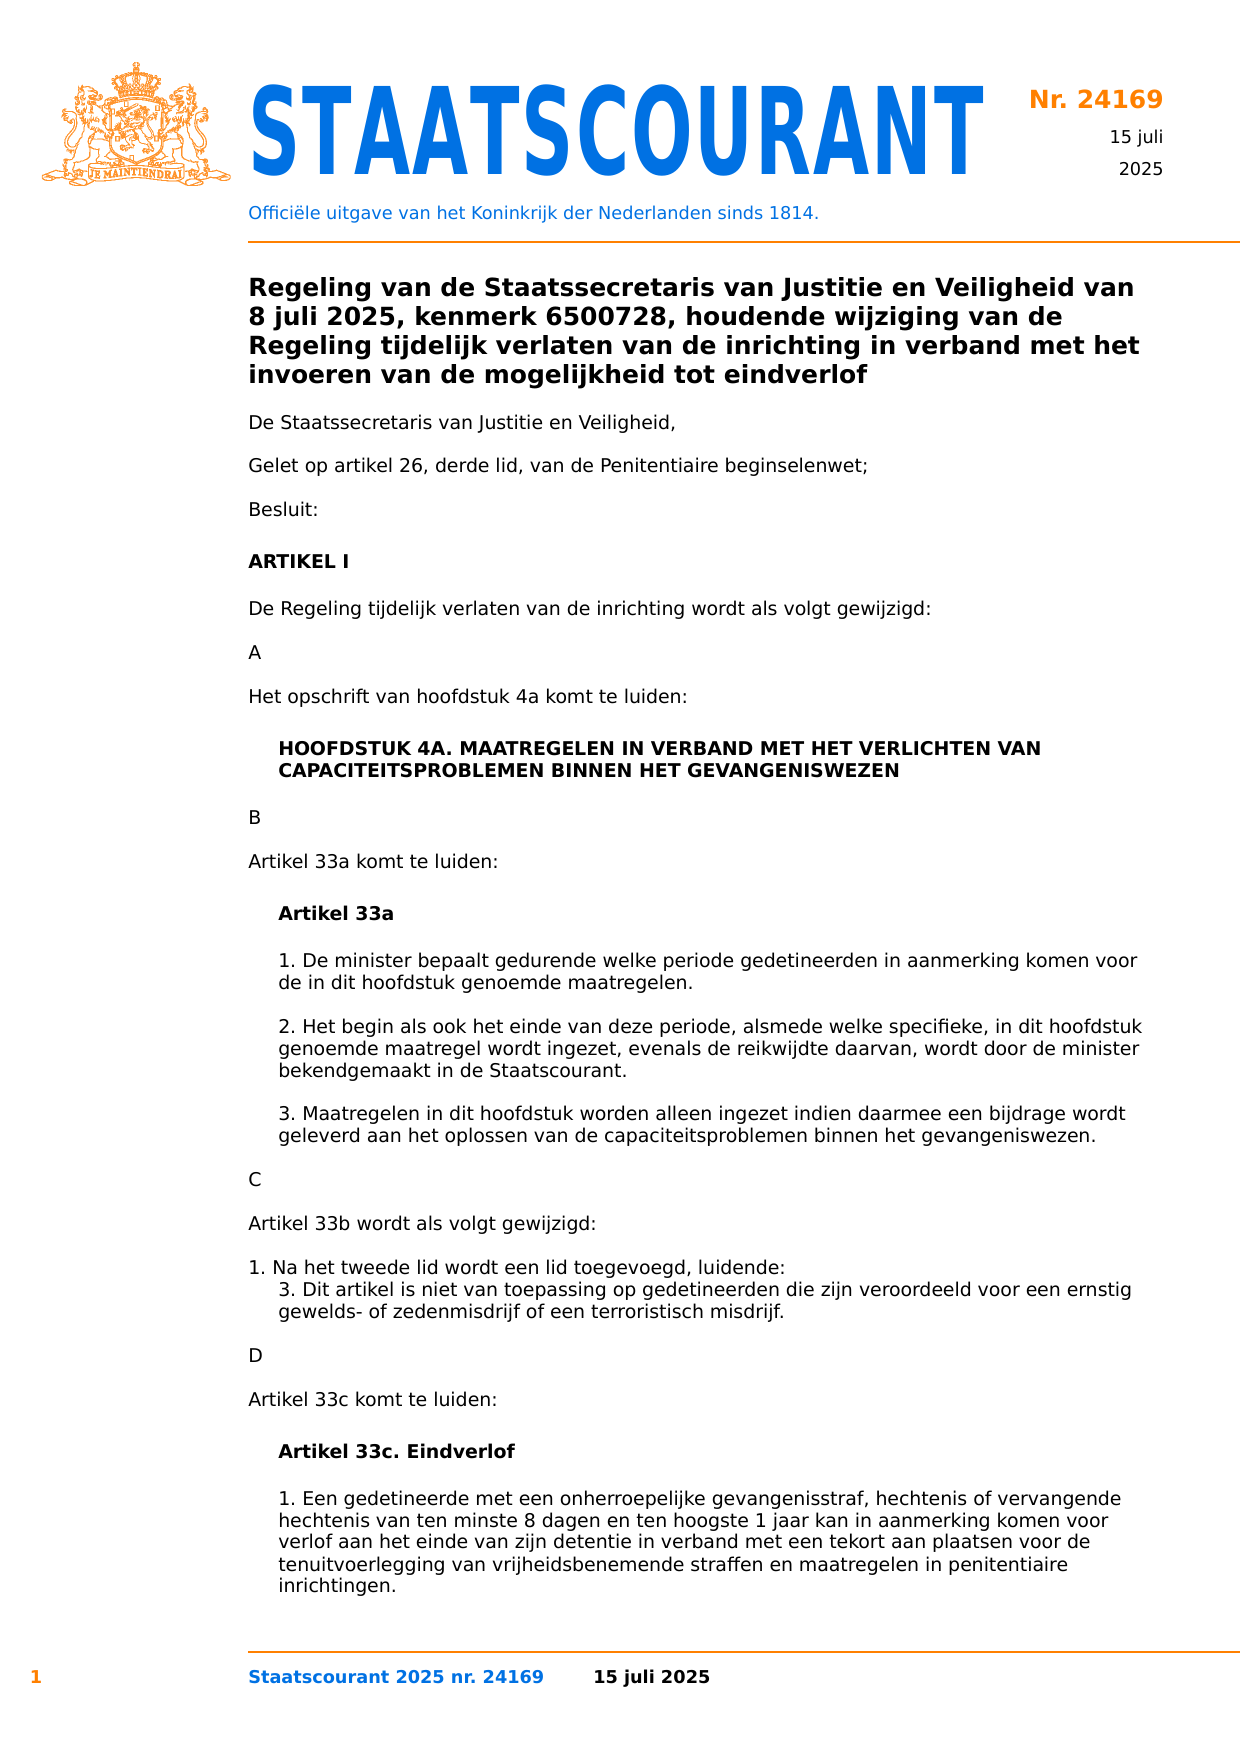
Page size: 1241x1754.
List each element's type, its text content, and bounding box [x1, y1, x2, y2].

text De Regeling tijdelijk verlaten van de inrichting wordt als volgt gewijzigd: [248, 598, 1163, 620]
table_cell 2025 [998, 153, 1240, 203]
table_cell 15 juli [998, 121, 1240, 153]
text Het opschrift van hoofdstuk 4a komt te luiden: [248, 686, 1163, 708]
table_header STAATSCOURANT [248, 62, 998, 203]
picture [41, 62, 231, 186]
text 3. Dit artikel is niet van toepassing op gedetineerden die zijn veroordeeld voor een ernstig gewelds- of zedenmisdrijf of een terroristisch misdrijf. [278, 1279, 1163, 1323]
text 1. De minister bepaalt gedurende welke periode gedetineerden in aanmerking komen voor de in dit hoofdstuk genoemde maatregelen. [278, 950, 1163, 994]
text 3. Maatregelen in dit hoofdstuk worden alleen ingezet indien daarmee een bijdrage wordt geleverd aan het oplossen van de capaciteitsproblemen binnen het gevangeniswezen. [278, 1103, 1163, 1147]
text B [248, 807, 1163, 829]
text 2. Het begin als ook het einde van deze periode, alsmede welke specifieke, in dit hoofdstuk genoemde maatregel wordt ingezet, evenals de reikwijdte daarvan, wordt door de minister bekendgemaakt in de Staatscourant. [278, 1016, 1163, 1081]
subtitle Regeling van de Staatssecretaris van Justitie en Veiligheid van 8 juli 2025, kenmerk 6500728, houdende wijziging van de Regeling tijdelijk verlaten van de inrichting in verband met het invoeren van de mogelijkheid tot eindverlof [248, 273, 1163, 390]
table_header [25, 62, 248, 241]
text D [248, 1345, 1163, 1367]
subtitle Artikel 33a [278, 903, 1163, 925]
text Besluit: [248, 499, 1163, 521]
subtitle Artikel 33c. Eindverlof [278, 1441, 1163, 1462]
subtitle ARTIKEL I [248, 551, 1163, 573]
text A [248, 642, 1163, 664]
text De Staatssecretaris van Justitie en Veiligheid, [248, 412, 1163, 433]
text 1. Een gedetineerde met een onherroepelijke gevangenisstraf, hechtenis of vervangende hechtenis van ten minste 8 dagen en ten hoogste 1 jaar kan in aanmerking komen voor verlof aan het einde van zijn detentie in verband met een tekort aan plaatsen voor de tenuitvoerlegging van vrijheidsbenemende straffen en maatregelen in penitentiaire inrichtingen. [278, 1487, 1163, 1597]
text Artikel 33a komt te luiden: [248, 851, 1163, 873]
text Artikel 33c komt te luiden: [248, 1388, 1163, 1411]
table_header Nr. 24169 [998, 62, 1240, 121]
text Gelet op artikel 26, derde lid, van de Penitentiaire beginselenwet; [248, 455, 1163, 477]
text 1. Na het tweede lid wordt een lid toegevoegd, luidende: [248, 1257, 1163, 1279]
text C [248, 1169, 1163, 1191]
table_cell Officiële uitgave van het Koninkrijk der Nederlanden sinds 1814. [248, 203, 1240, 241]
text Artikel 33b wordt als volgt gewijzigd: [248, 1213, 1163, 1235]
subtitle HOOFDSTUK 4A. MAATREGELEN IN VERBAND MET HET VERLICHTEN VAN CAPACITEITSPROBLEMEN BINNEN HET GEVANGENISWEZEN [278, 738, 1163, 782]
